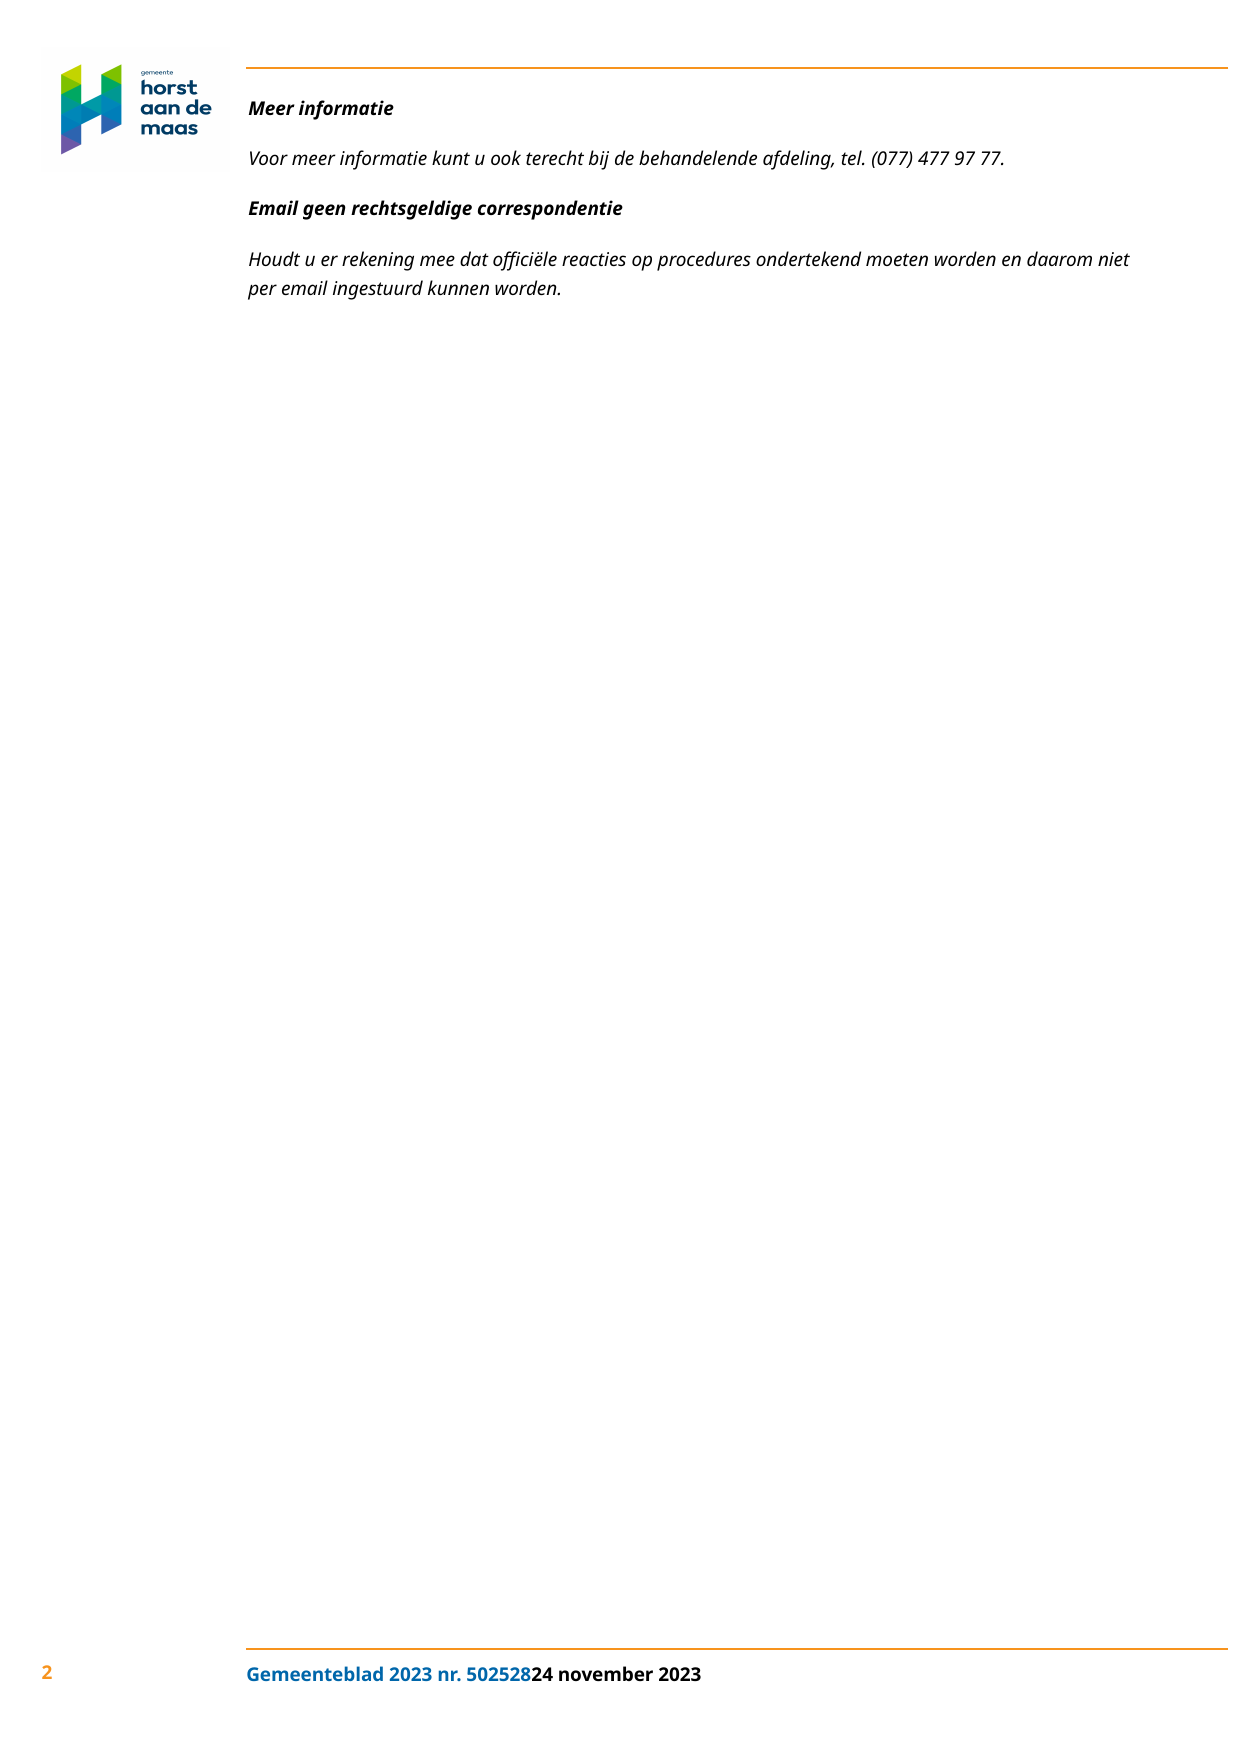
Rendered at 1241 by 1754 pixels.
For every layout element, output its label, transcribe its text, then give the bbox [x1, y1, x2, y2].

text Meer informatie [248, 95, 1152, 121]
picture [41, 47, 231, 172]
text Voor meer informatie kunt u ook terecht bij de behandelende afdeling, tel. (077) 477 97 77. [248, 145, 1152, 171]
text Houdt u er rekening mee dat officiële reacties op procedures ondertekend moeten worden en daarom niet per email ingestuurd kunnen worden. [248, 246, 1152, 301]
text Email geen rechtsgeldige correspondentie [248, 196, 1152, 221]
